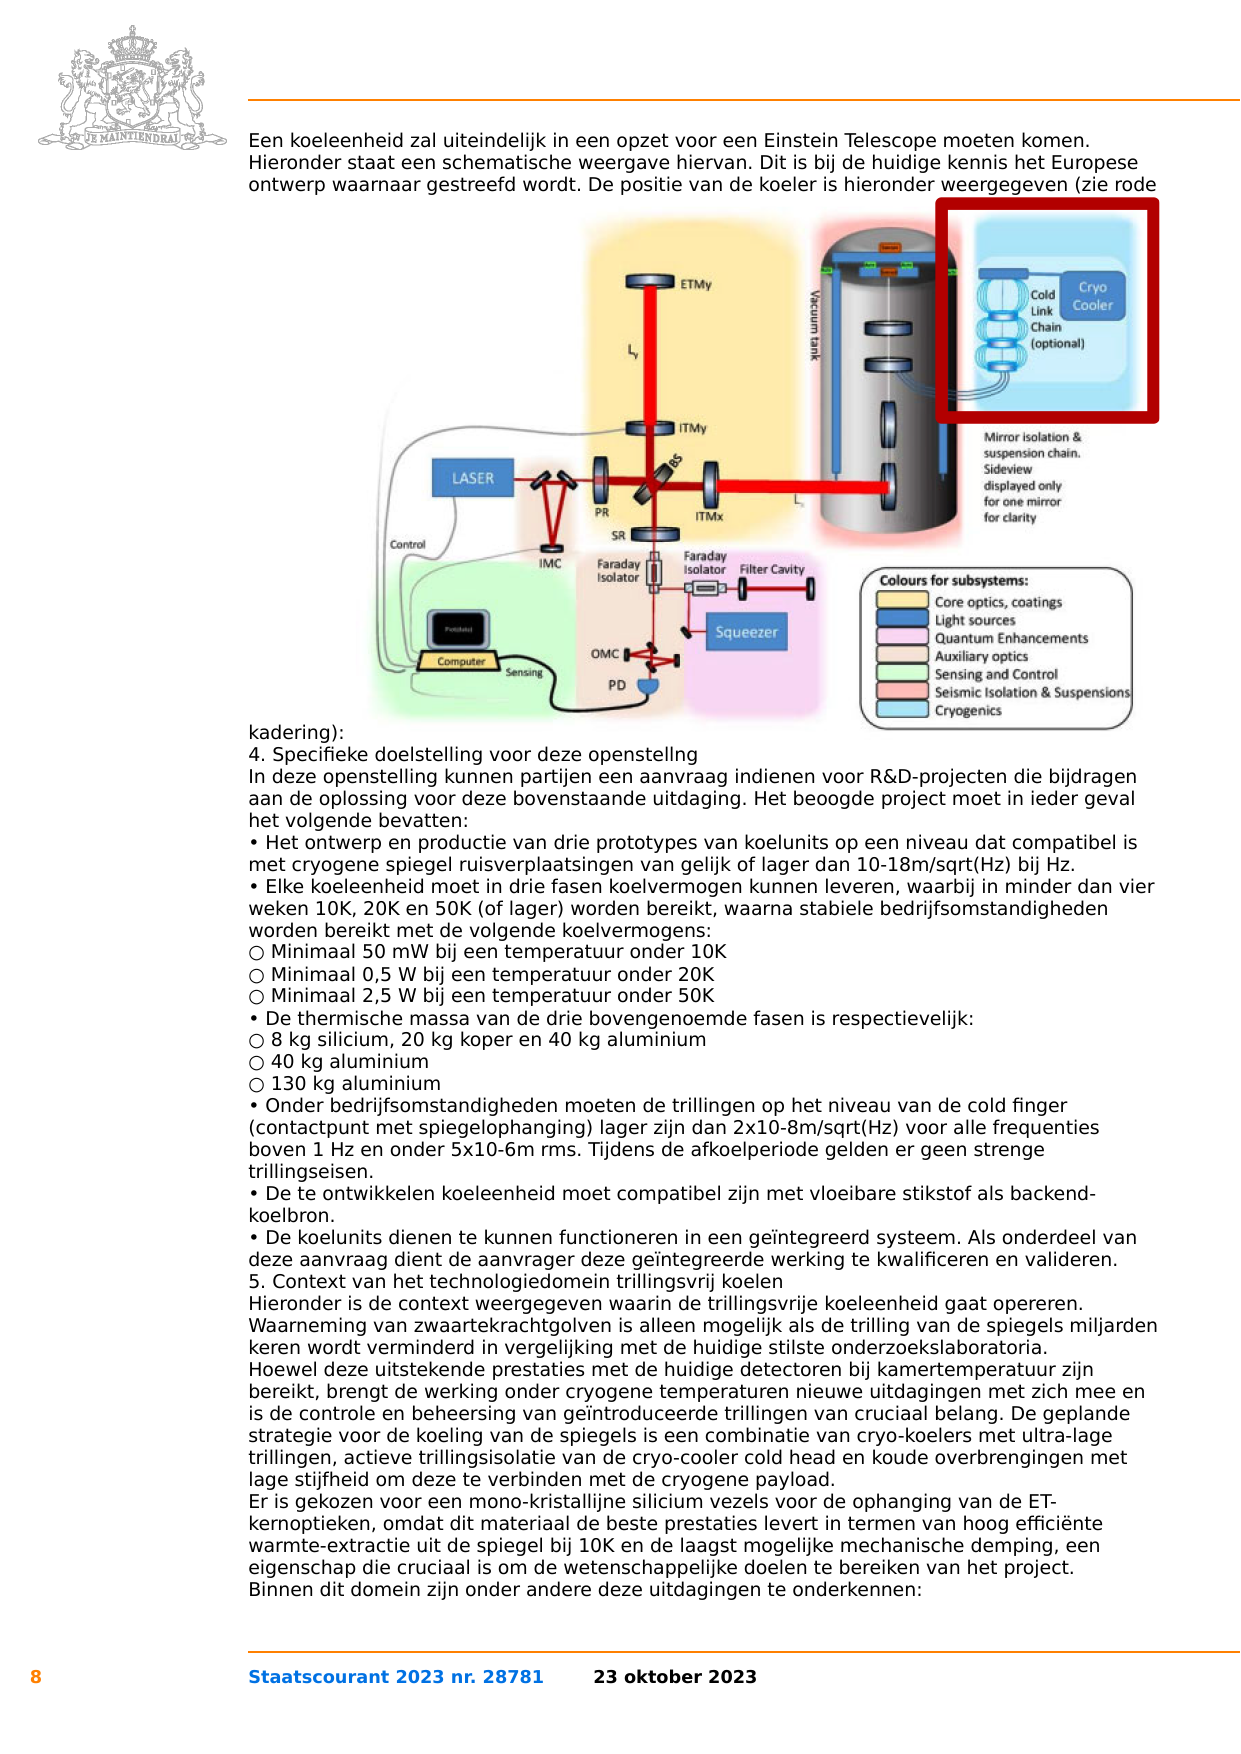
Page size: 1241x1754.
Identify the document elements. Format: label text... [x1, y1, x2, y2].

picture [38, 25, 227, 150]
text • Het ontwerp en productie van drie prototypes van koelunits op een niveau dat compatibel is met cryogene spiegel ruisverplaatsingen van gelijk of lager dan 10-18m/sqrt(Hz) bij Hz. [248, 832, 1163, 876]
picture [344, 195, 1160, 740]
text 5. Context van het technologiedomein trillingsvrij koelen [248, 1271, 1163, 1293]
text • Onder bedrijfsomstandigheden moeten de trillingen op het niveau van de cold finger (contactpunt met spiegelophanging) lager zijn dan 2x10-8m/sqrt(Hz) voor alle frequenties boven 1 Hz en onder 5x10-6m rms. Tijdens de afkoelperiode gelden er geen strenge trillingseisen. [248, 1095, 1163, 1183]
text 4. Specifieke doelstelling voor deze openstellng [248, 744, 1163, 766]
text ○ Minimaal 0,5 W bij een temperatuur onder 20K [248, 963, 1163, 985]
text ○ Minimaal 2,5 W bij een temperatuur onder 50K [248, 985, 1163, 1007]
text • De thermische massa van de drie bovengenoemde fasen is respectievelijk: [248, 1007, 1163, 1029]
text • De koelunits dienen te kunnen functioneren in een geïntegreerd systeem. Als onderdeel van deze aanvraag dient de aanvrager deze geïntegreerde werking te kwalificeren en valideren. [248, 1227, 1163, 1271]
text • Elke koeleenheid moet in drie fasen koelvermogen kunnen leveren, waarbij in minder dan vier weken 10K, 20K en 50K (of lager) worden bereikt, waarna stabiele bedrijfsomstandigheden worden bereikt met de volgende koelvermogens: [248, 876, 1163, 941]
text ○ 40 kg aluminium [248, 1051, 1163, 1073]
text ○ 8 kg silicium, 20 kg koper en 40 kg aluminium [248, 1029, 1163, 1051]
text • De te ontwikkelen koeleenheid moet compatibel zijn met vloeibare stikstof als backend-koelbron. [248, 1183, 1163, 1227]
text Hoewel deze uitstekende prestaties met de huidige detectoren bij kamertemperatuur zijn bereikt, brengt de werking onder cryogene temperaturen nieuwe uitdagingen met zich mee en is de controle en beheersing van geïntroduceerde trillingen van cruciaal belang. De geplande strategie voor de koeling van de spiegels is een combinatie van cryo-koelers met ultra-lage trillingen, actieve trillingsisolatie van de cryo-cooler cold head en koude overbrengingen met lage stijfheid om deze te verbinden met de cryogene payload. [248, 1359, 1163, 1491]
text Er is gekozen voor een mono-kristallijne silicium vezels voor de ophanging van de ET-kernoptieken, omdat dit materiaal de beste prestaties levert in termen van hoog efficiënte warmte-extractie uit de spiegel bij 10K en de laagst mogelijke mechanische demping, een eigenschap die cruciaal is om de wetenschappelijke doelen te bereiken van het project. [248, 1491, 1163, 1579]
text ○ Minimaal 50 mW bij een temperatuur onder 10K [248, 941, 1163, 963]
text Waarneming van zwaartekrachtgolven is alleen mogelijk als de trilling van de spiegels miljarden keren wordt verminderd in vergelijking met de huidige stilste onderzoekslaboratoria. [248, 1315, 1163, 1359]
text Binnen dit domein zijn onder andere deze uitdagingen te onderkennen: [248, 1579, 1163, 1601]
text Een koeleenheid zal uiteindelijk in een opzet voor een Einstein Telescope moeten komen. Hieronder staat een schematische weergave hiervan. Dit is bij de huidige kennis het Europese ontwerp waarnaar gestreefd wordt. De positie van de koeler is hieronder weergegeven (zie rode kadering): [248, 130, 1163, 744]
text Hieronder is de context weergegeven waarin de trillingsvrije koeleenheid gaat opereren. [248, 1293, 1163, 1315]
text ○ 130 kg aluminium [248, 1073, 1163, 1095]
text In deze openstelling kunnen partijen een aanvraag indienen voor R&D-projecten die bijdragen aan de oplossing voor deze bovenstaande uitdaging. Het beoogde project moet in ieder geval het volgende bevatten: [248, 766, 1163, 832]
